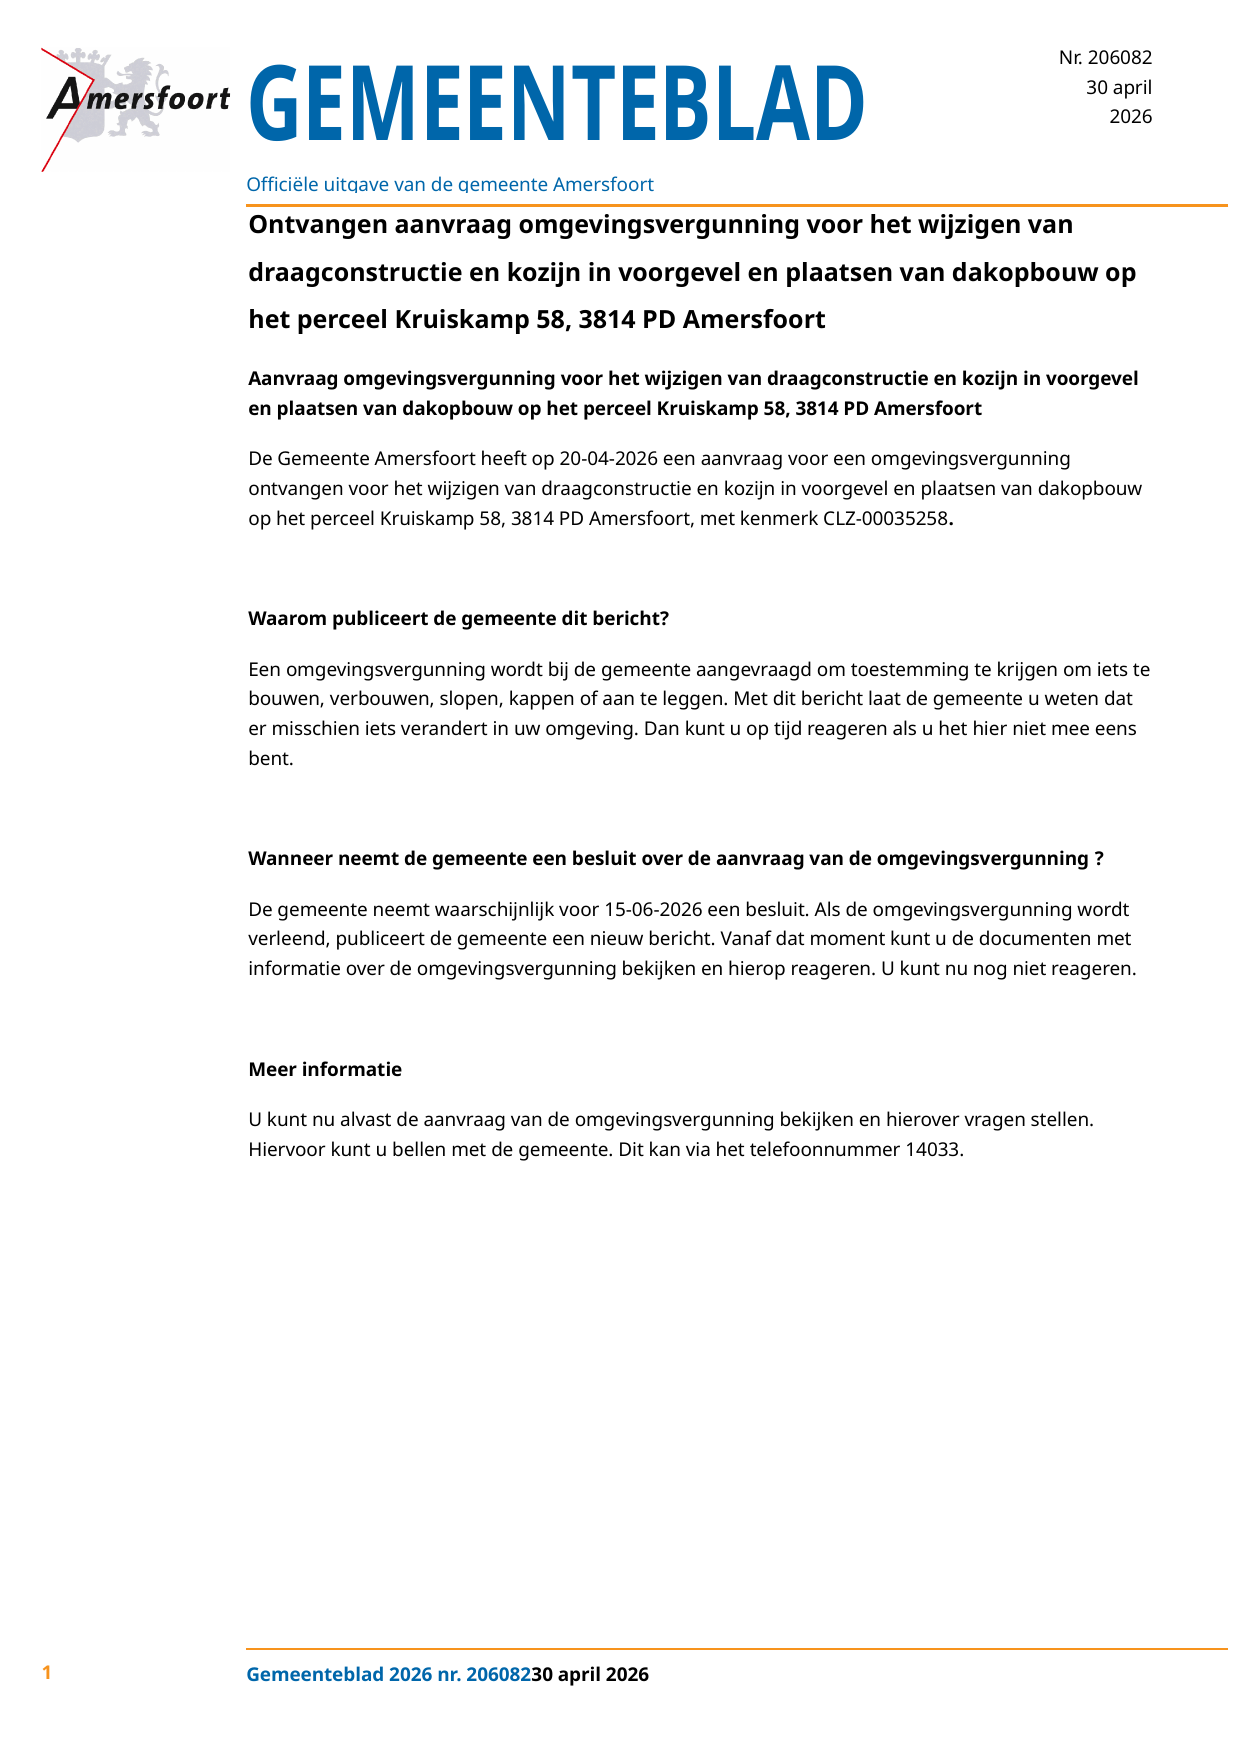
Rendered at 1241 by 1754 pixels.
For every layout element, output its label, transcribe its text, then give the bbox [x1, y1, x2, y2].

text De gemeente neemt waarschijnlijk voor 15-06-2026 een besluit. Als de omgevingsvergunning wordt verleend, publiceert de gemeente een nieuw bericht. Vanaf dat moment kunt u de documenten met informatie over de omgevingsvergunning bekijken en hierop reageren. U kunt nu nog niet reageren. [248, 896, 1152, 981]
text Meer informatie [248, 1056, 1152, 1082]
text Wanneer neemt de gemeente een besluit over de aanvraag van de omgevingsvergunning ? [248, 846, 1152, 871]
text U kunt nu alvast de aanvraag van de omgevingsvergunning bekijken en hierover vragen stellen. Hiervoor kunt u bellen met de gemeente. Dit kan via het telefoonnummer 14033. [248, 1106, 1152, 1162]
text Een omgevingsvergunning wordt bij de gemeente aangevraagd om toestemming te krijgen om iets te bouwen, verbouwen, slopen, kappen of aan te leggen. Met dit bericht laat de gemeente u weten dat er misschien iets verandert in uw omgeving. Dan kunt u op tijd reageren als u het hier niet mee eens bent. [248, 656, 1152, 770]
text Ontvangen aanvraag omgevingsvergunning voor het wijzigen van draagconstructie en kozijn in voorgevel en plaatsen van dakopbouw op het perceel Kruiskamp 58, 3814 PD Amersfoort [248, 207, 1152, 336]
text Aanvraag omgevingsvergunning voor het wijzigen van draagconstructie en kozijn in voorgevel en plaatsen van dakopbouw op het perceel Kruiskamp 58, 3814 PD Amersfoort [248, 366, 1152, 421]
text Waarom publiceert de gemeente dit bericht? [248, 606, 1152, 631]
picture [41, 47, 231, 172]
text De Gemeente Amersfoort heeft op 20-04-2026 een aanvraag voor een omgevingsvergunning ontvangen voor het wijzigen van draagconstructie en kozijn in voorgevel en plaatsen van dakopbouw op het perceel Kruiskamp 58, 3814 PD Amersfoort, met kenmerk CLZ-00035258. [248, 446, 1152, 530]
